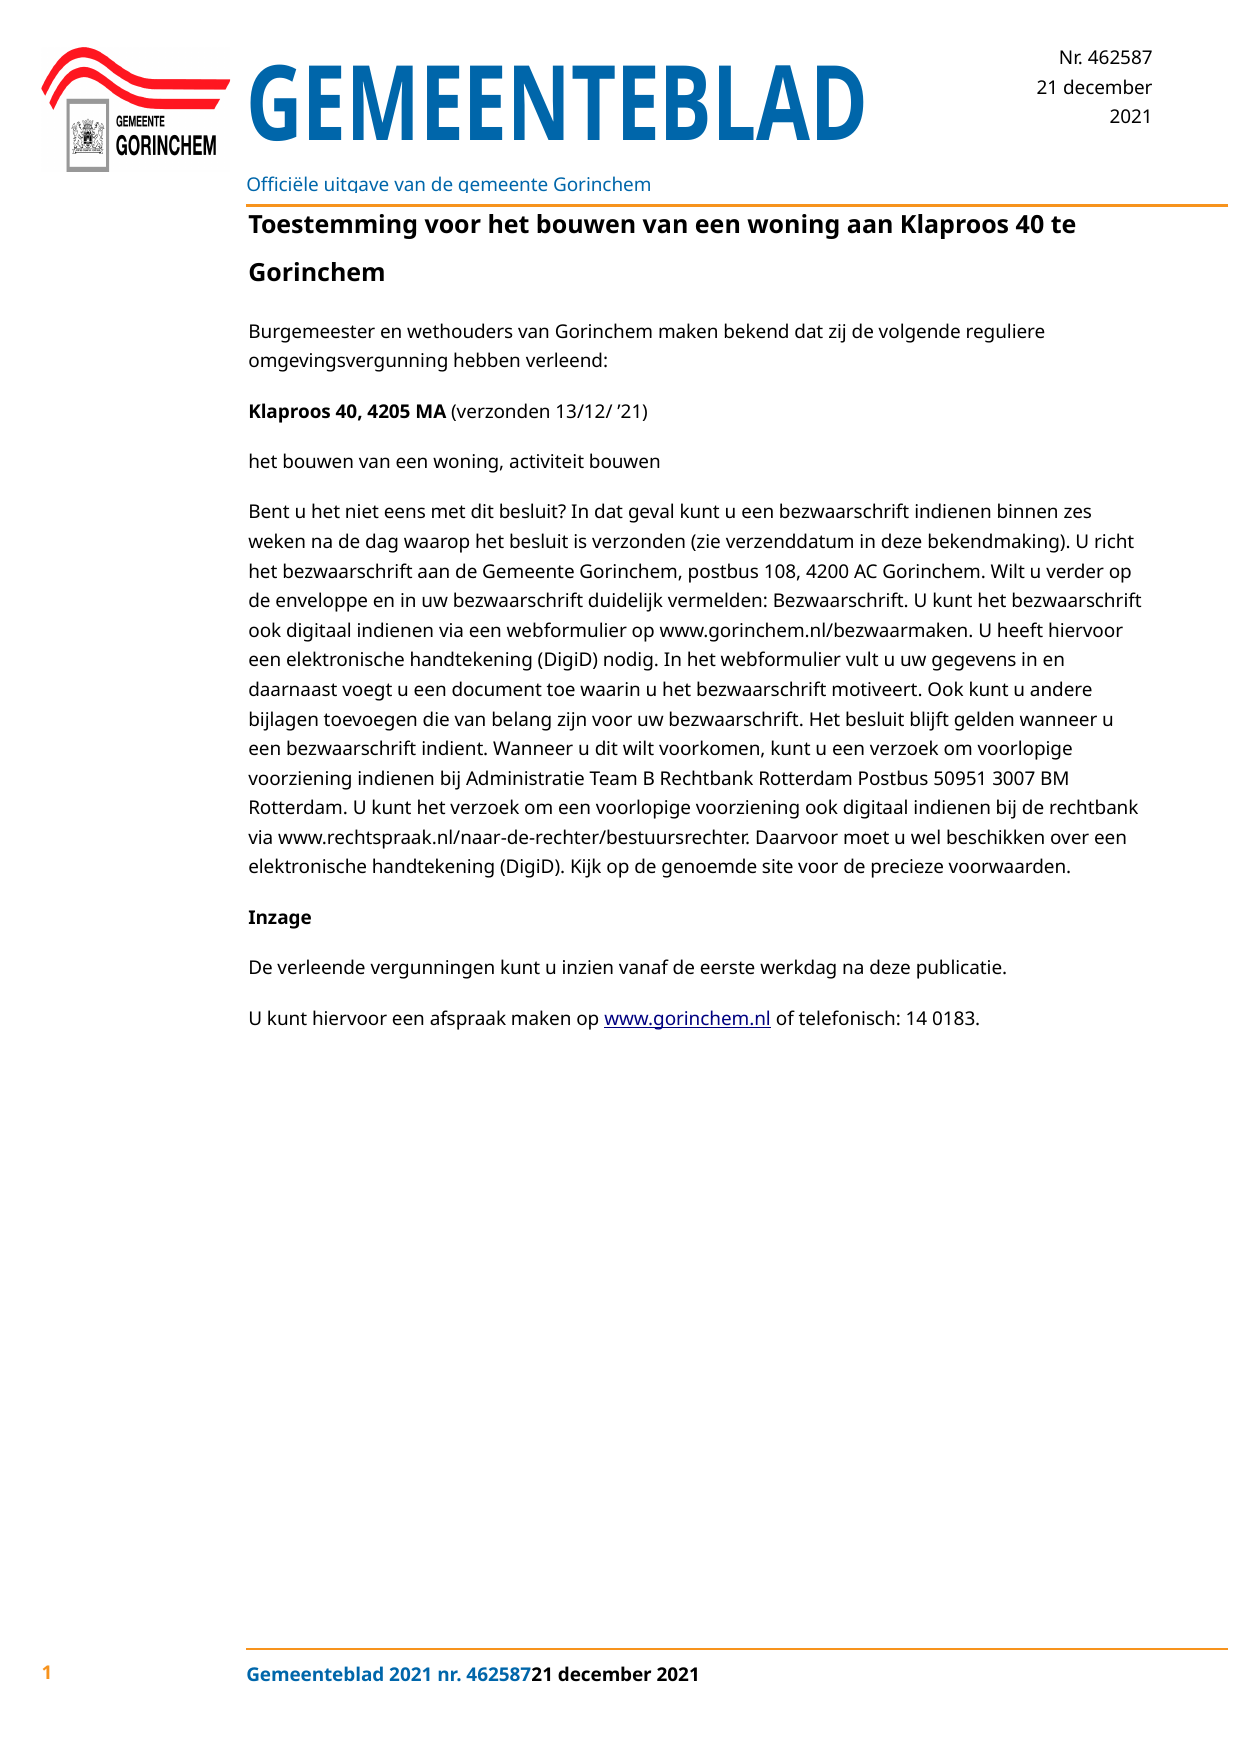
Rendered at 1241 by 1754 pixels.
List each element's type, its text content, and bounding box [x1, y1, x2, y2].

text het bouwen van een woning, activiteit bouwen [248, 448, 1152, 474]
text De verleende vergunningen kunt u inzien vanaf de eerste werkdag na deze publicatie. [248, 954, 1152, 980]
text Klaproos 40, 4205 MA (verzonden 13/12/ ’21) [248, 398, 1152, 424]
text Toestemming voor het bouwen van een woning aan Klaproos 40 te Gorinchem [248, 207, 1152, 288]
text Burgemeester en wethouders van Gorinchem maken bekend dat zij de volgende reguliere omgevingsvergunning hebben verleend: [248, 318, 1152, 373]
text U kunt hiervoor een afspraak maken op www.gorinchem.nl of telefonisch: 14 0183. [248, 1005, 1152, 1031]
text Inzage [248, 904, 1152, 930]
picture [41, 47, 231, 172]
text Bent u het niet eens met dit besluit? In dat geval kunt u een bezwaarschrift indienen binnen zes weken na de dag waarop het besluit is verzonden (zie verzenddatum in deze bekendmaking). U richt het bezwaarschrift aan de Gemeente Gorinchem, postbus 108, 4200 AC Gorinchem. Wilt u verder op de enveloppe en in uw bezwaarschrift duidelijk vermelden: Bezwaarschrift. U kunt het bezwaarschrift ook digitaal indienen via een webformulier op www.gorinchem.nl/bezwaarmaken. U heeft hiervoor een elektronische handtekening (DigiD) nodig. In het webformulier vult u uw gegevens in en daarnaast voegt u een document toe waarin u het bezwaarschrift motiveert. Ook kunt u andere bijlagen toevoegen die van belang zijn voor uw bezwaarschrift. Het besluit blijft gelden wanneer u een bezwaarschrift indient. Wanneer u dit wilt voorkomen, kunt u een verzoek om voorlopige voorziening indienen bij Administratie Team B Rechtbank Rotterdam Postbus 50951 3007 BM Rotterdam. U kunt het verzoek om een voorlopige voorziening ook digitaal indienen bij de rechtbank via www.rechtspraak.nl/naar-de-rechter/bestuursrechter. Daarvoor moet u wel beschikken over een elektronische handtekening (DigiD). Kijk op de genoemde site voor de precieze voorwaarden. [248, 499, 1152, 879]
